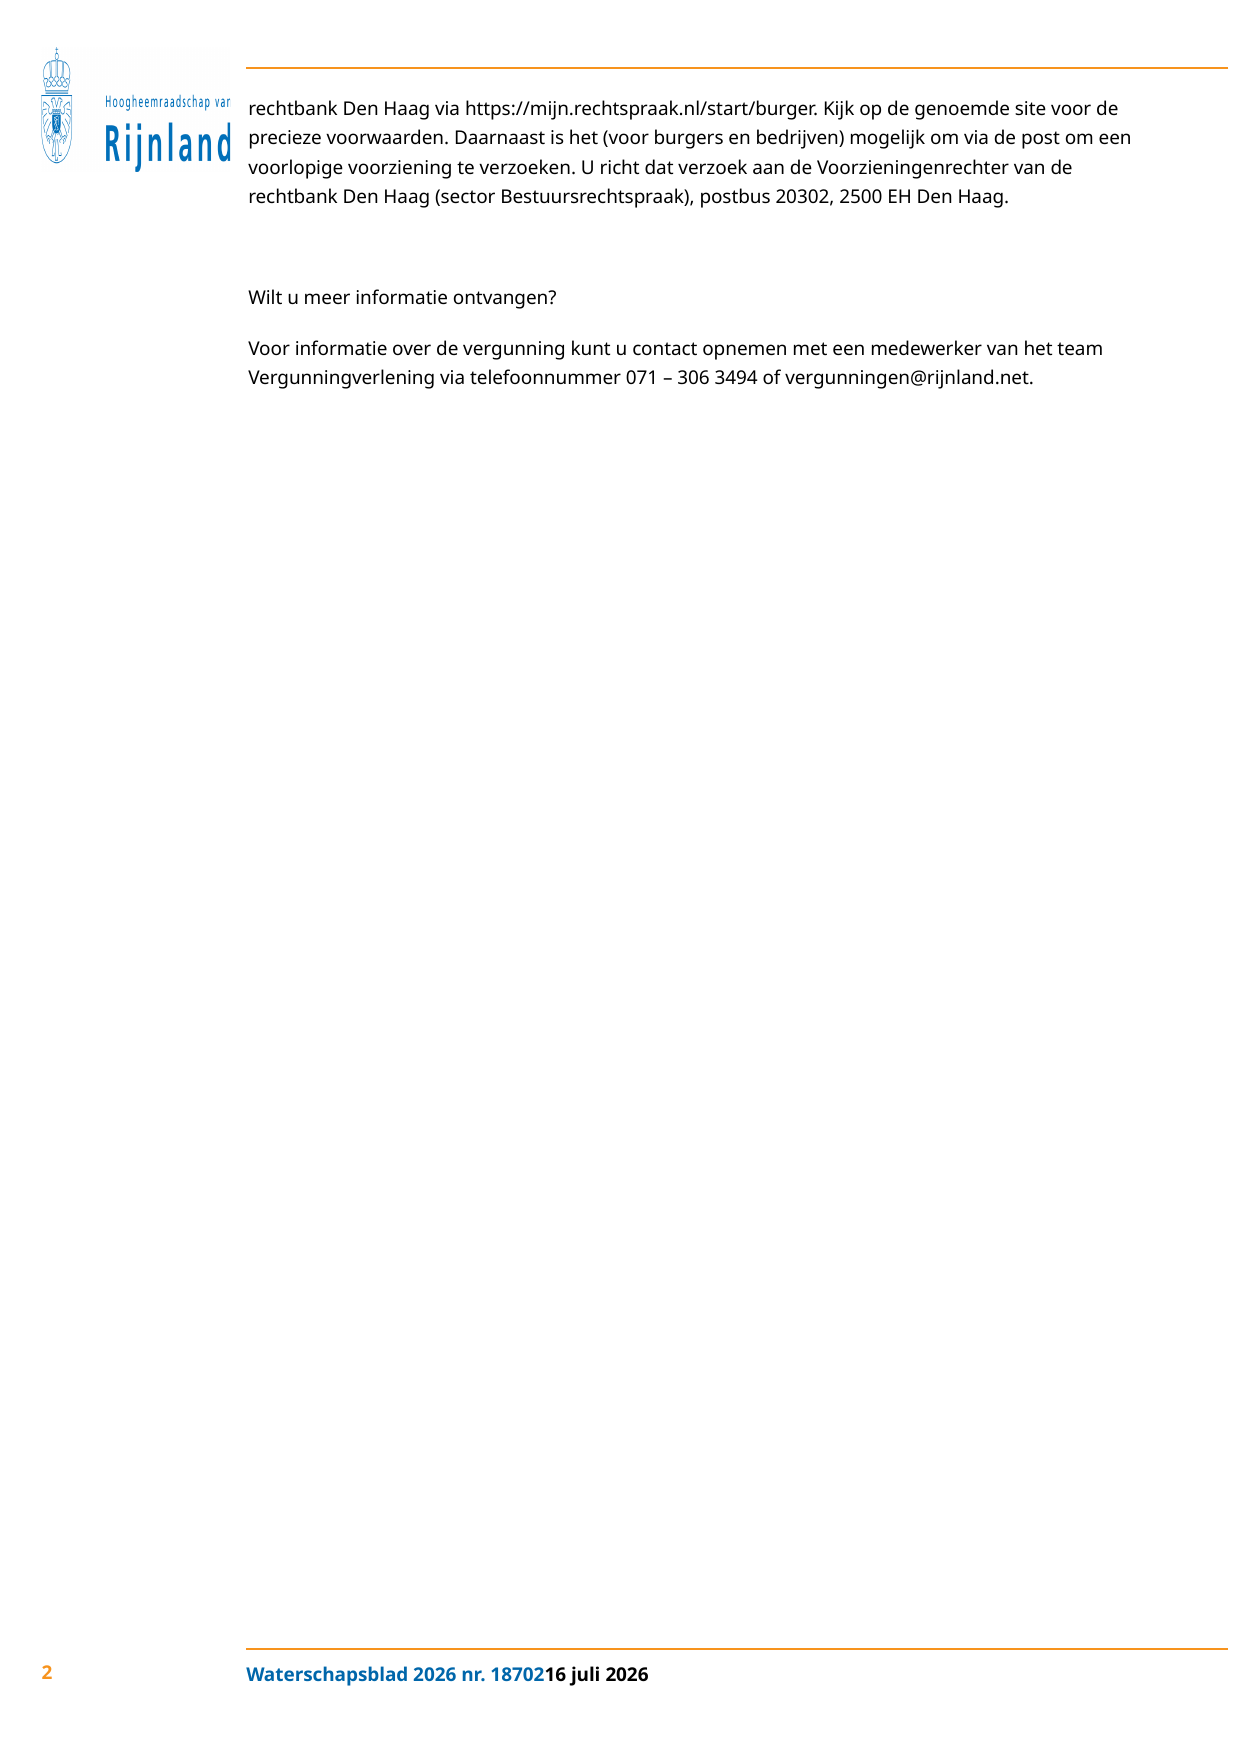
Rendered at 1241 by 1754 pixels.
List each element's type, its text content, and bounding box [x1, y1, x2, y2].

text Voor informatie over de vergunning kunt u contact opnemen met een medewerker van het team Vergunningverlening via telefoonnummer 071 – 306 3494 of vergunningen@rijnland.net. [248, 335, 1152, 390]
text rechtbank Den Haag via https://mijn.rechtspraak.nl/start/burger. Kijk op de genoemde site voor de precieze voorwaarden. Daarnaast is het (voor burgers en bedrijven) mogelijk om via de post om een voorlopige voorziening te verzoeken. U richt dat verzoek aan de Voorzieningenrechter van de rechtbank Den Haag (sector Bestuursrechtspraak), postbus 20302, 2500 EH Den Haag. [248, 95, 1152, 209]
picture [41, 47, 231, 172]
text Wilt u meer informatie ontvangen? [248, 284, 1152, 310]
